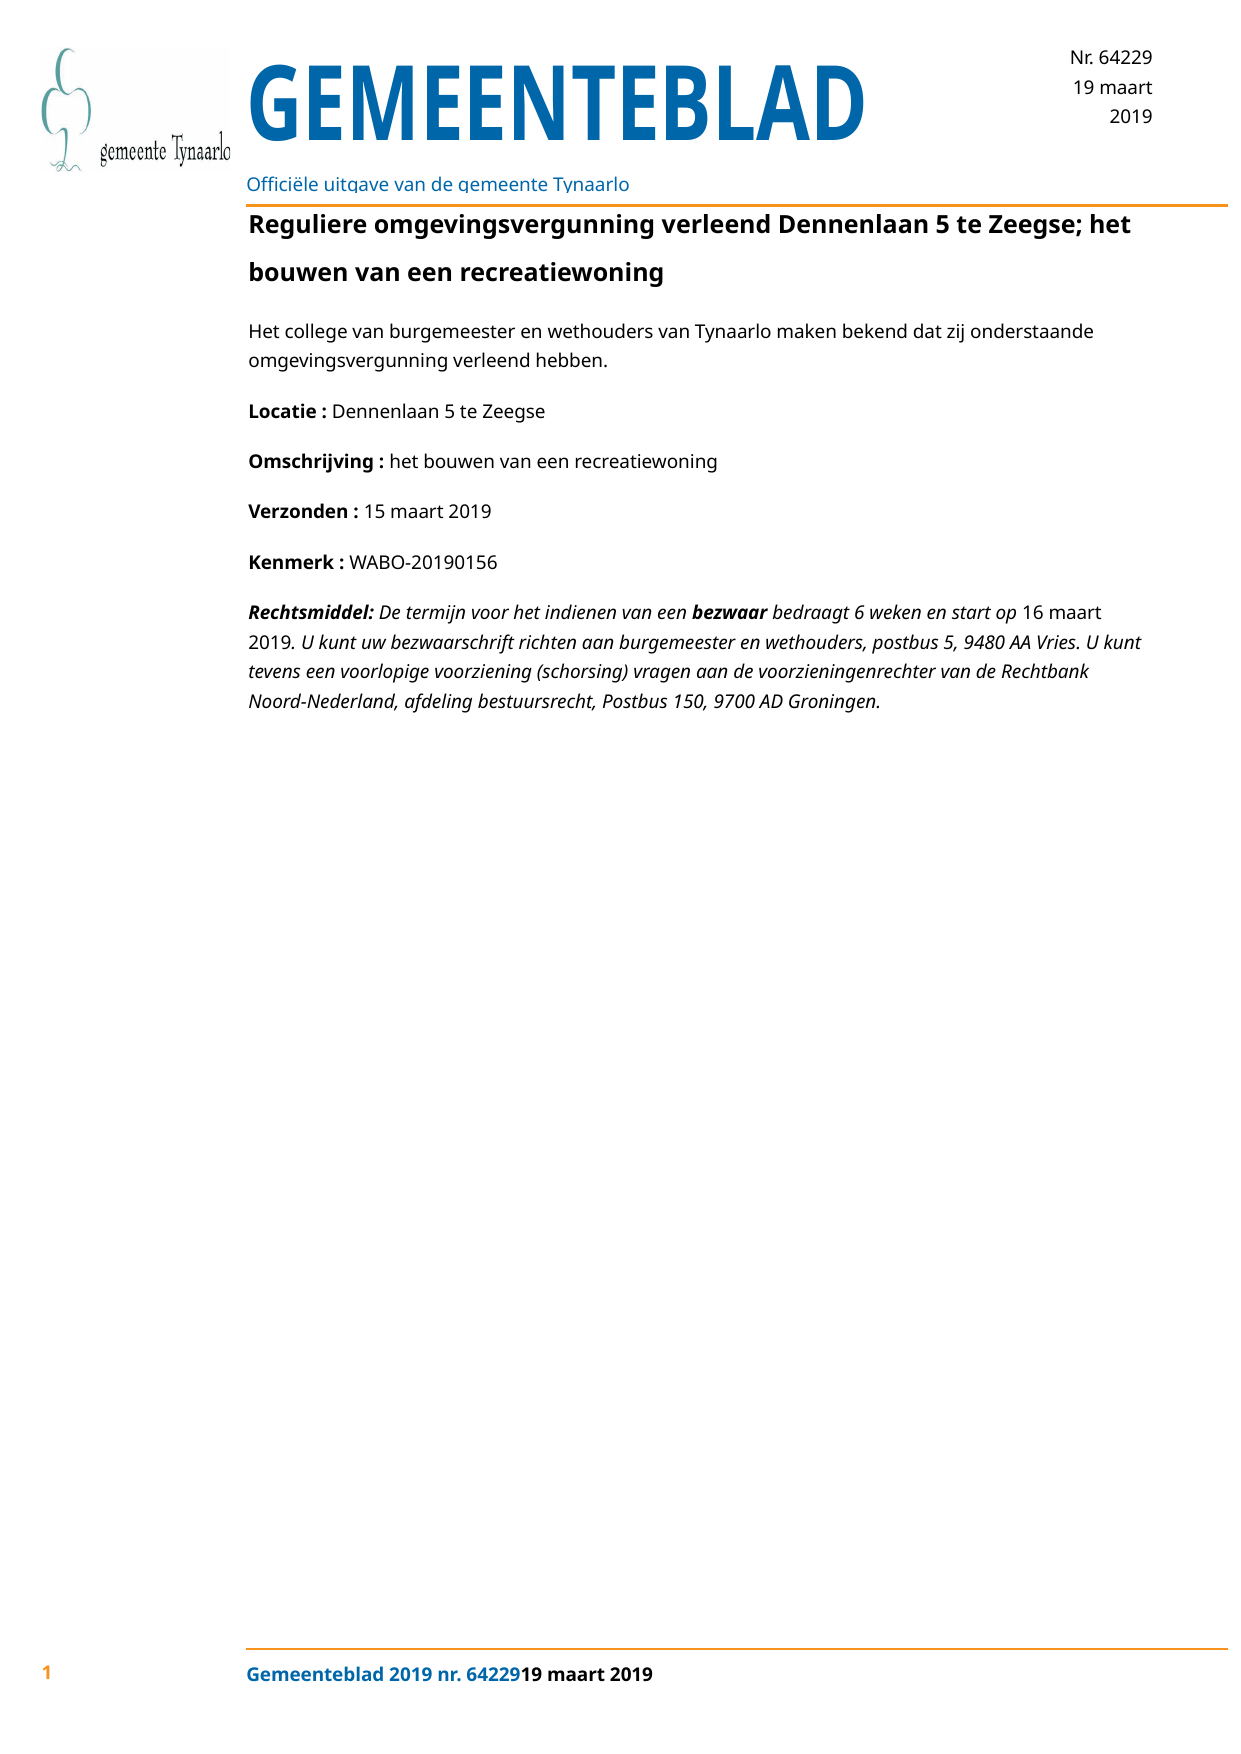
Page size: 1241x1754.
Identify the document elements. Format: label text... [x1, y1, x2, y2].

text Het college van burgemeester en wethouders van Tynaarlo maken bekend dat zij onderstaande omgevingsvergunning verleend hebben. [248, 318, 1152, 373]
text Reguliere omgevingsvergunning verleend Dennenlaan 5 te Zeegse; het bouwen van een recreatiewoning [248, 207, 1152, 288]
text Rechtsmiddel: De termijn voor het indienen van een bezwaar bedraagt 6 weken en start op 16 maart 2019. U kunt uw bezwaarschrift richten aan burgemeester en wethouders, postbus 5, 9480 AA Vries. U kunt tevens een voorlopige voorziening (schorsing) vragen aan de voorzieningenrechter van de Rechtbank Noord-Nederland, afdeling bestuursrecht, Postbus 150, 9700 AD Groningen. [248, 599, 1152, 714]
picture [41, 47, 231, 172]
text Locatie : Dennenlaan 5 te Zeegse [248, 398, 1152, 424]
text Kenmerk : WABO-20190156 [248, 549, 1152, 575]
text Omschrijving : het bouwen van een recreatiewoning [248, 448, 1152, 474]
text Verzonden : 15 maart 2019 [248, 499, 1152, 524]
